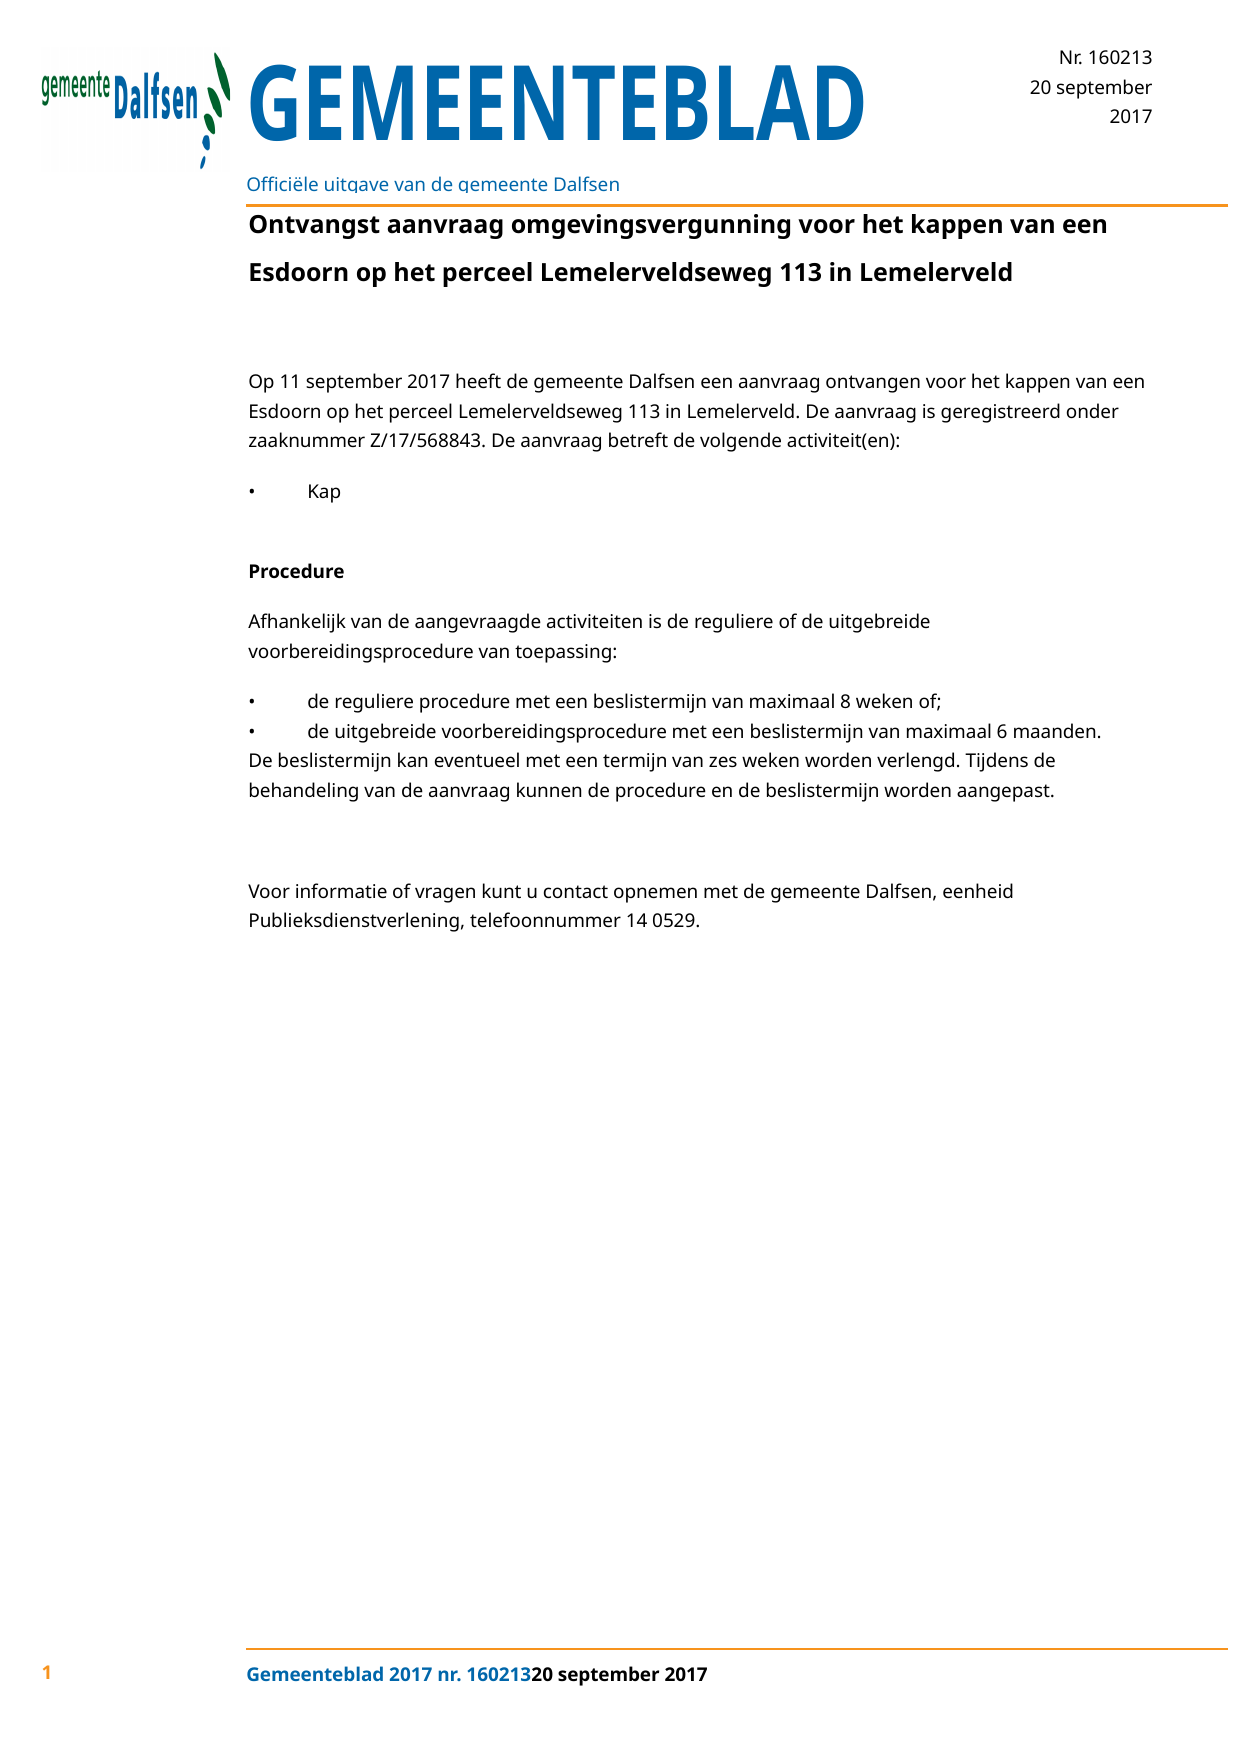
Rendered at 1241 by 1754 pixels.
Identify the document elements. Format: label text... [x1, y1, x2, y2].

text Voor informatie of vragen kunt u contact opnemen met de gemeente Dalfsen, eenheid Publieksdienstverlening, telefoonnummer 14 0529. [248, 878, 1152, 933]
text Afhankelijk van de aangevraagde activiteiten is de reguliere of de uitgebreide voorbereidingsprocedure van toepassing: [248, 608, 1152, 664]
text De beslistermijn kan eventueel met een termijn van zes weken worden verlengd. Tijdens de behandeling van de aanvraag kunnen de procedure en de beslistermijn worden aangepast. [248, 747, 1152, 803]
list de reguliere procedure met een beslistermijn van maximaal 8 weken of; [248, 688, 1152, 714]
text Procedure [248, 558, 1152, 584]
text Op 11 september 2017 heeft de gemeente Dalfsen een aanvraag ontvangen voor het kappen van een Esdoorn op het perceel Lemelerveldseweg 113 in Lemelerveld. De aanvraag is geregistreerd onder zaaknummer Z/17/568843. De aanvraag betreft de volgende activiteit(en): [248, 368, 1152, 453]
list Kap [248, 478, 1152, 504]
picture [41, 47, 231, 172]
text Ontvangst aanvraag omgevingsvergunning voor het kappen van een Esdoorn op het perceel Lemelerveldseweg 113 in Lemelerveld [248, 207, 1152, 288]
list de uitgebreide voorbereidingsprocedure met een beslistermijn van maximaal 6 maanden. [248, 718, 1152, 744]
